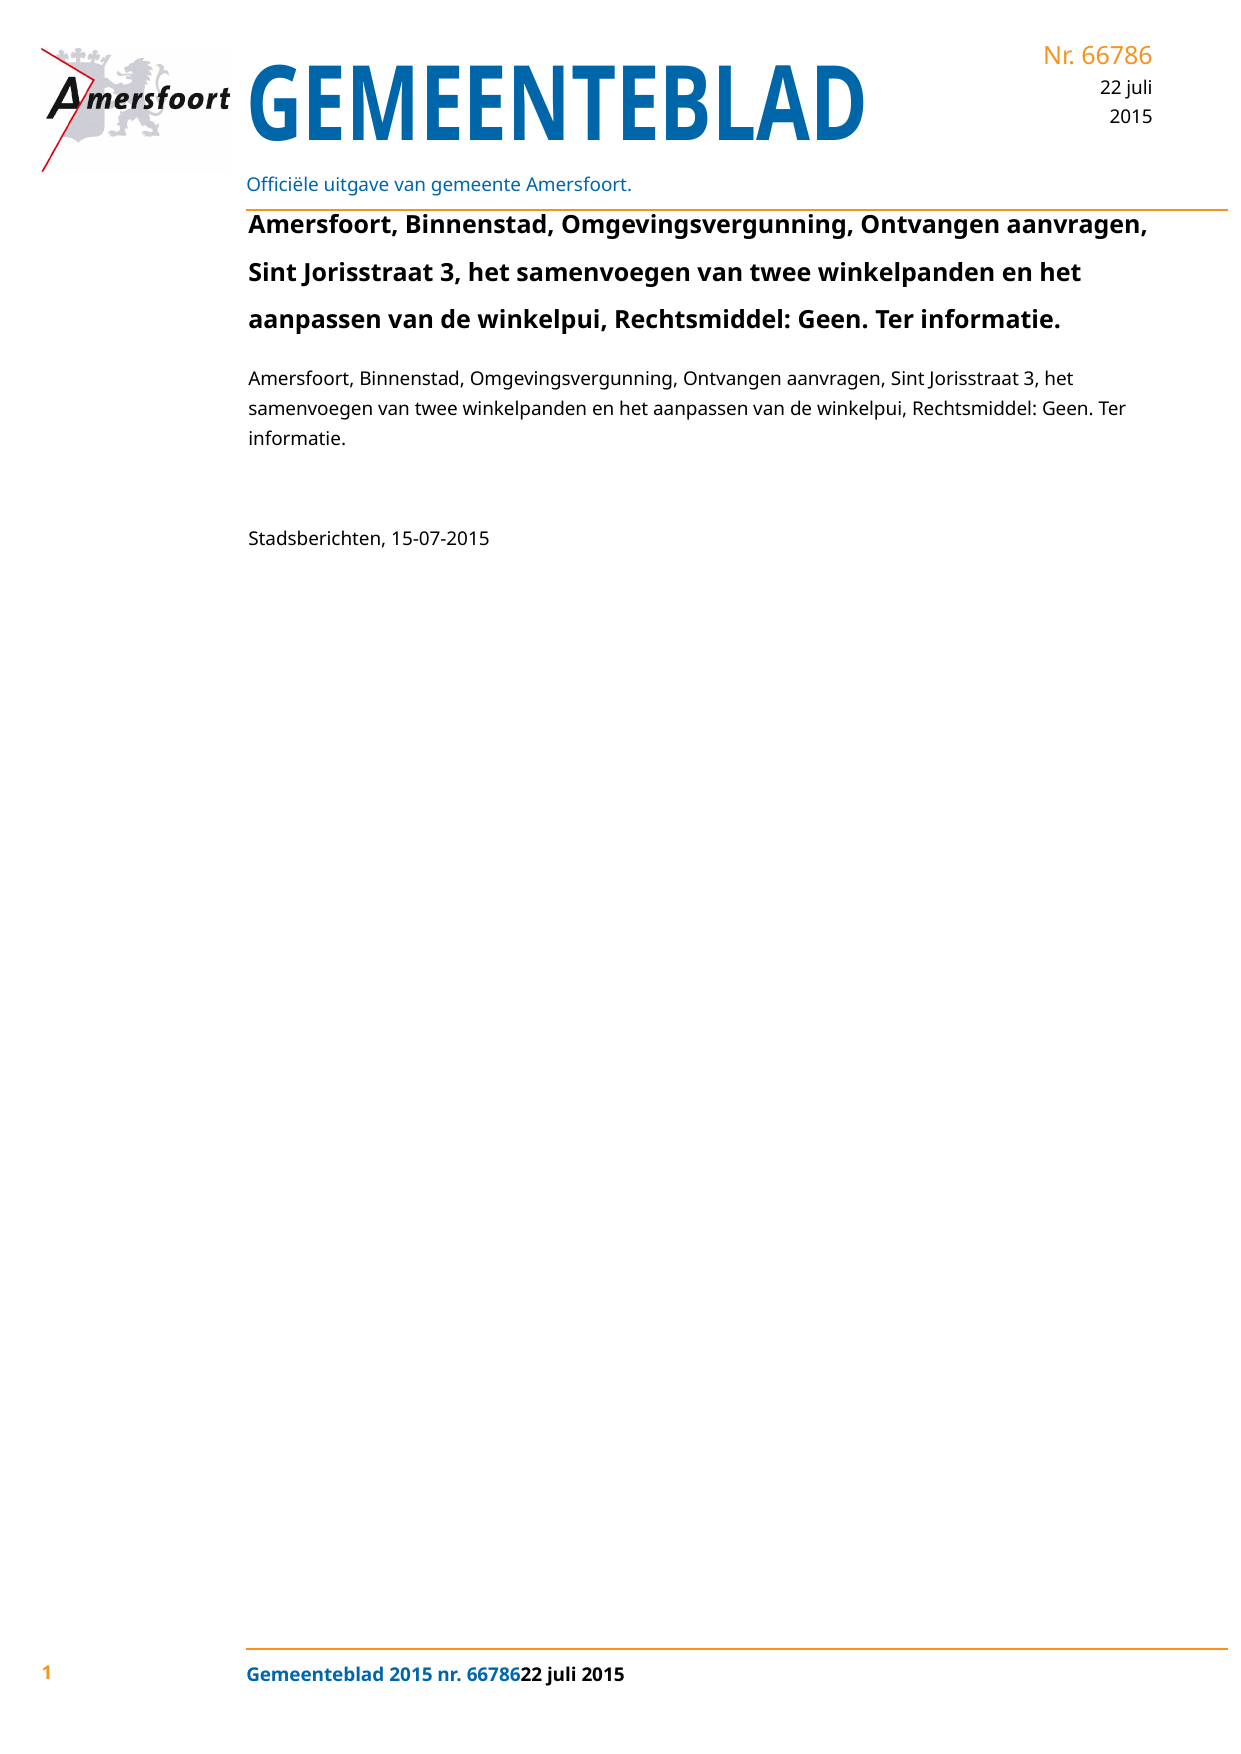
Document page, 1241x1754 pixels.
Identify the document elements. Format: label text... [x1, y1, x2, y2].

picture [41, 47, 231, 172]
text Amersfoort, Binnenstad, Omgevingsvergunning, Ontvangen aanvragen, Sint Jorisstraat 3, het samenvoegen van twee winkelpanden en het aanpassen van de winkelpui, Rechtsmiddel: Geen. Ter informatie. [248, 211, 1152, 336]
text Amersfoort, Binnenstad, Omgevingsvergunning, Ontvangen aanvragen, Sint Jorisstraat 3, het samenvoegen van twee winkelpanden en het aanpassen van de winkelpui, Rechtsmiddel: Geen. Ter informatie. [248, 366, 1152, 450]
text Stadsberichten, 15-07-2015 [248, 526, 1152, 551]
